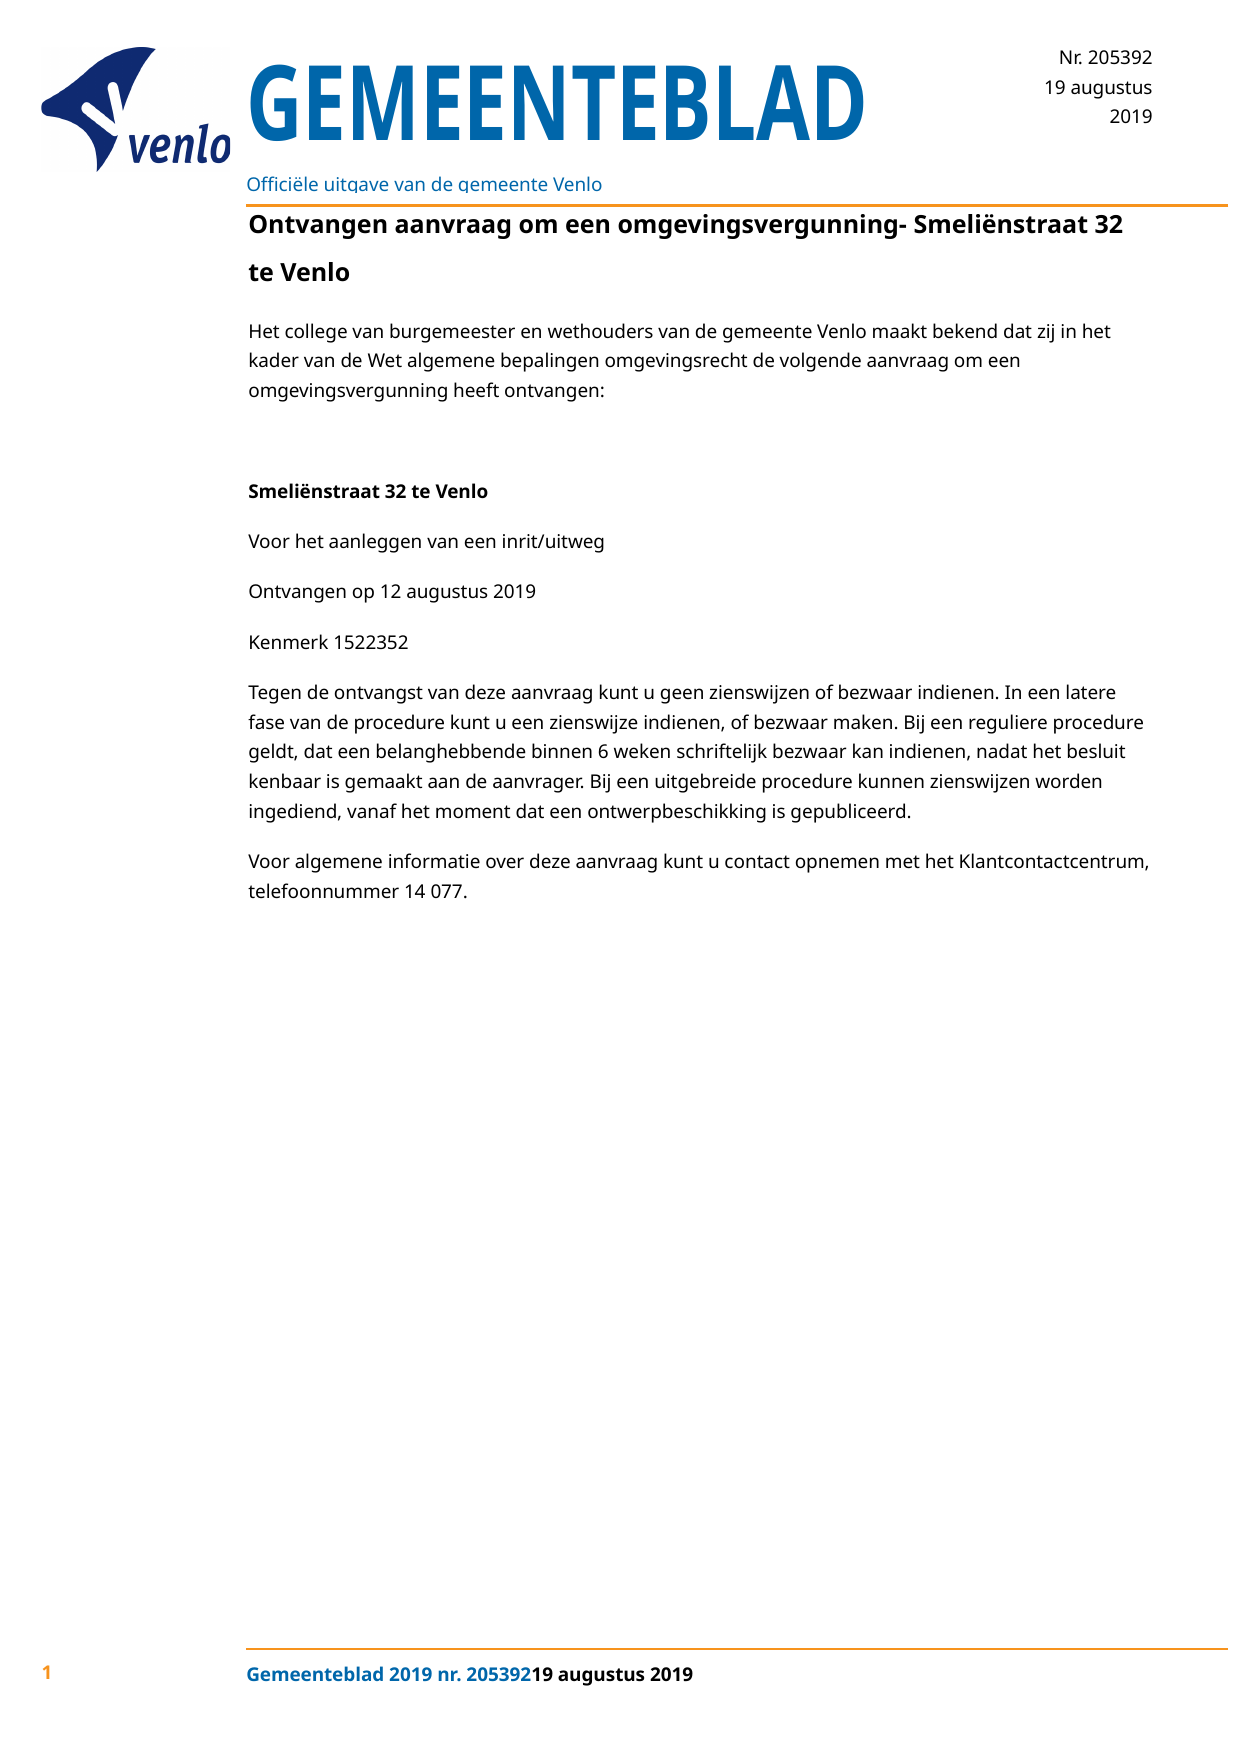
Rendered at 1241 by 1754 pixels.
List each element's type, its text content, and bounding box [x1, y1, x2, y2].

text Tegen de ontvangst van deze aanvraag kunt u geen zienswijzen of bezwaar indienen. In een latere fase van de procedure kunt u een zienswijze indienen, of bezwaar maken. Bij een reguliere procedure geldt, dat een belanghebbende binnen 6 weken schriftelijk bezwaar kan indienen, nadat het besluit kenbaar is gemaakt aan de aanvrager. Bij een uitgebreide procedure kunnen zienswijzen worden ingediend, vanaf het moment dat een ontwerpbeschikking is gepubliceerd. [248, 679, 1152, 824]
text Voor het aanleggen van een inrit/uitweg [248, 528, 1152, 554]
text Ontvangen op 12 augustus 2019 [248, 579, 1152, 604]
text Ontvangen aanvraag om een omgevingsvergunning- Smeliënstraat 32 te Venlo [248, 207, 1152, 288]
picture [41, 47, 231, 172]
text Het college van burgemeester en wethouders van de gemeente Venlo maakt bekend dat zij in het kader van de Wet algemene bepalingen omgevingsrecht de volgende aanvraag om een omgevingsvergunning heeft ontvangen: [248, 318, 1152, 403]
text Smeliënstraat 32 te Venlo [248, 478, 1152, 504]
text Voor algemene informatie over deze aanvraag kunt u contact opnemen met het Klantcontactcentrum, telefoonnummer 14 077. [248, 848, 1152, 904]
text Kenmerk 1522352 [248, 629, 1152, 655]
